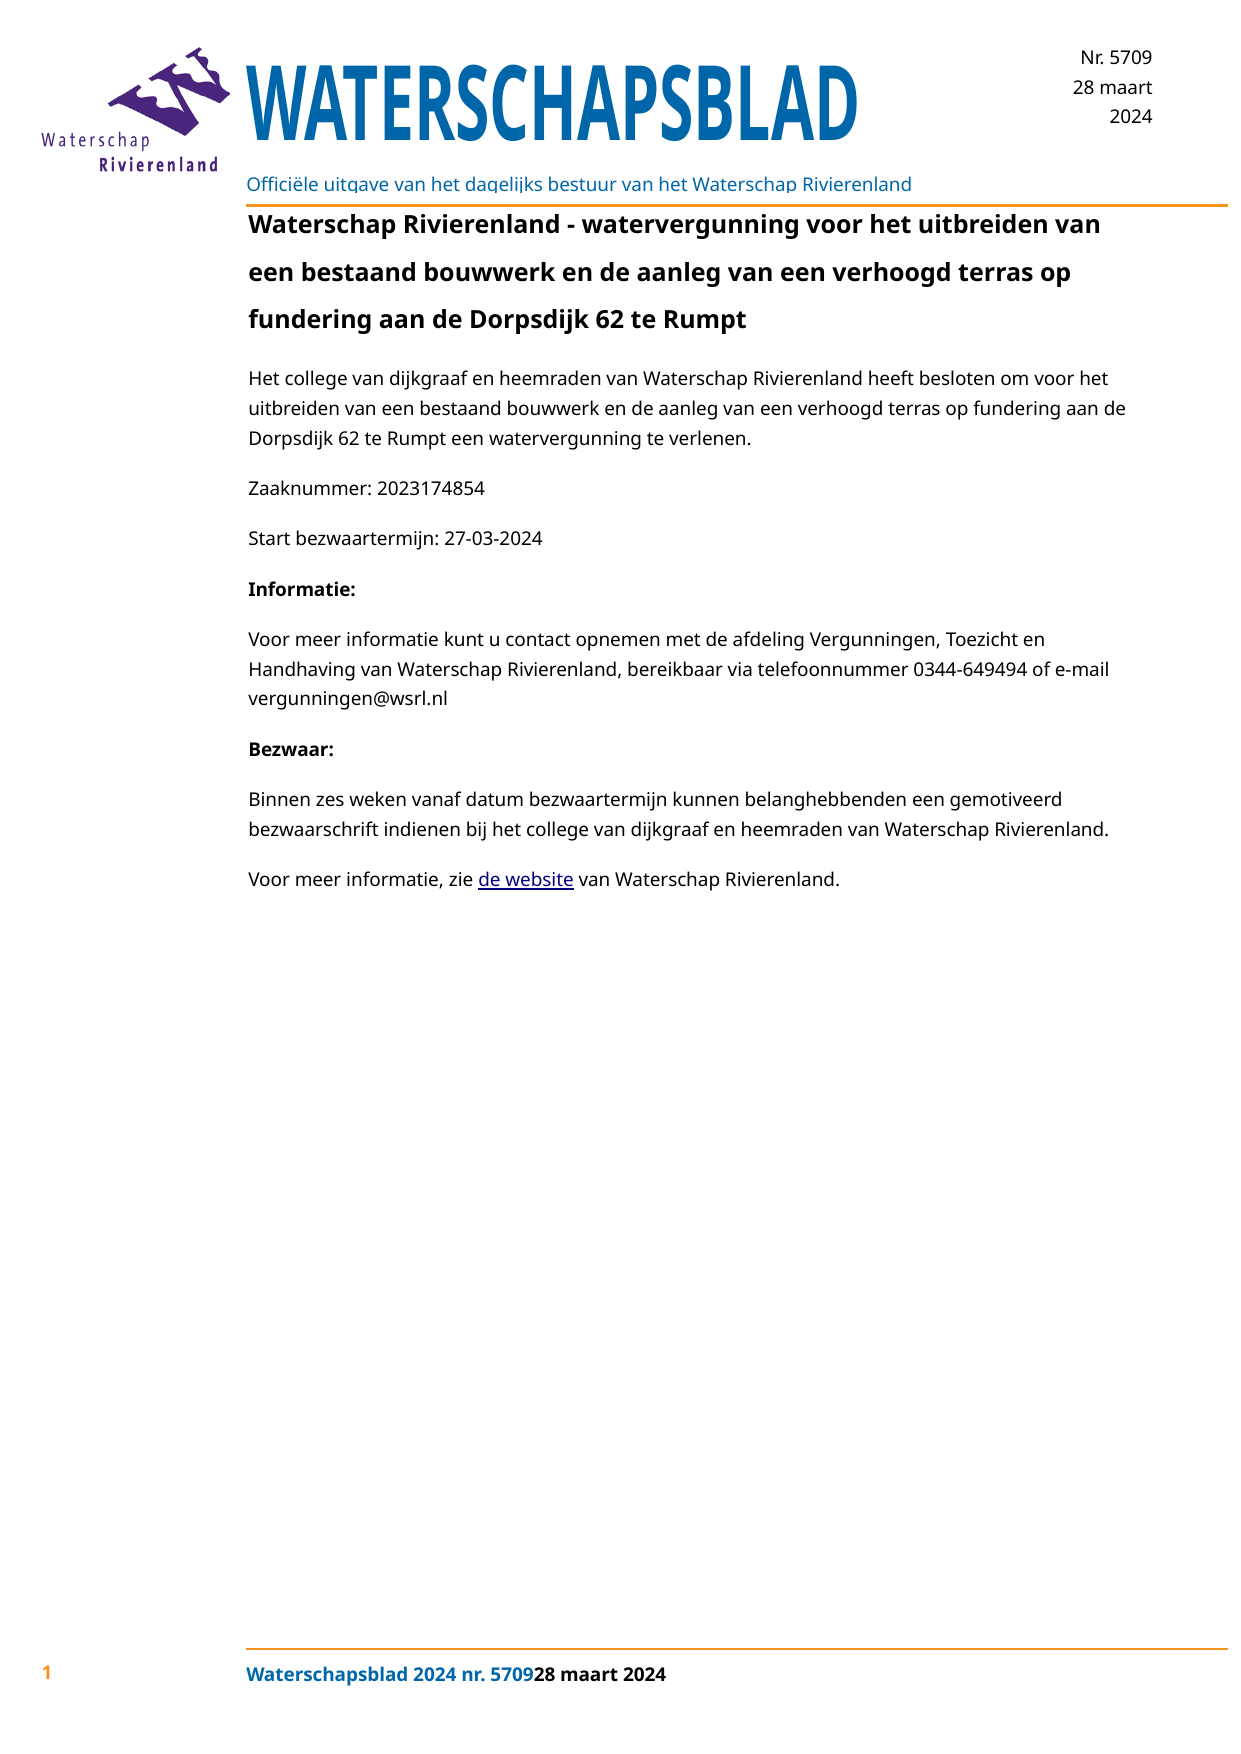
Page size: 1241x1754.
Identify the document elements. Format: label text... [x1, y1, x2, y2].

text Binnen zes weken vanaf datum bezwaartermijn kunnen belanghebbenden een gemotiveerd bezwaarschrift indienen bij het college van dijkgraaf en heemraden van Waterschap Rivierenland. [248, 786, 1152, 842]
text Start bezwaartermijn: 27-03-2024 [248, 526, 1152, 551]
text Zaaknummer: 2023174854 [248, 475, 1152, 501]
text Het college van dijkgraaf en heemraden van Waterschap Rivierenland heeft besloten om voor het uitbreiden van een bestaand bouwwerk en de aanleg van een verhoogd terras op fundering aan de Dorpsdijk 62 te Rumpt een watervergunning te verlenen. [248, 366, 1152, 450]
text Voor meer informatie, zie de website van Waterschap Rivierenland. [248, 866, 1152, 892]
text Informatie: [248, 576, 1152, 602]
text Voor meer informatie kunt u contact opnemen met de afdeling Vergunningen, Toezicht en Handhaving van Waterschap Rivierenland, bereikbaar via telefoonnummer 0344-649494 of e-mail vergunningen@wsrl.nl [248, 626, 1152, 711]
text Waterschap Rivierenland - watervergunning voor het uitbreiden van een bestaand bouwwerk en de aanleg van een verhoogd terras op fundering aan de Dorpsdijk 62 te Rumpt [248, 207, 1152, 336]
text Bezwaar: [248, 736, 1152, 762]
picture [41, 47, 231, 172]
